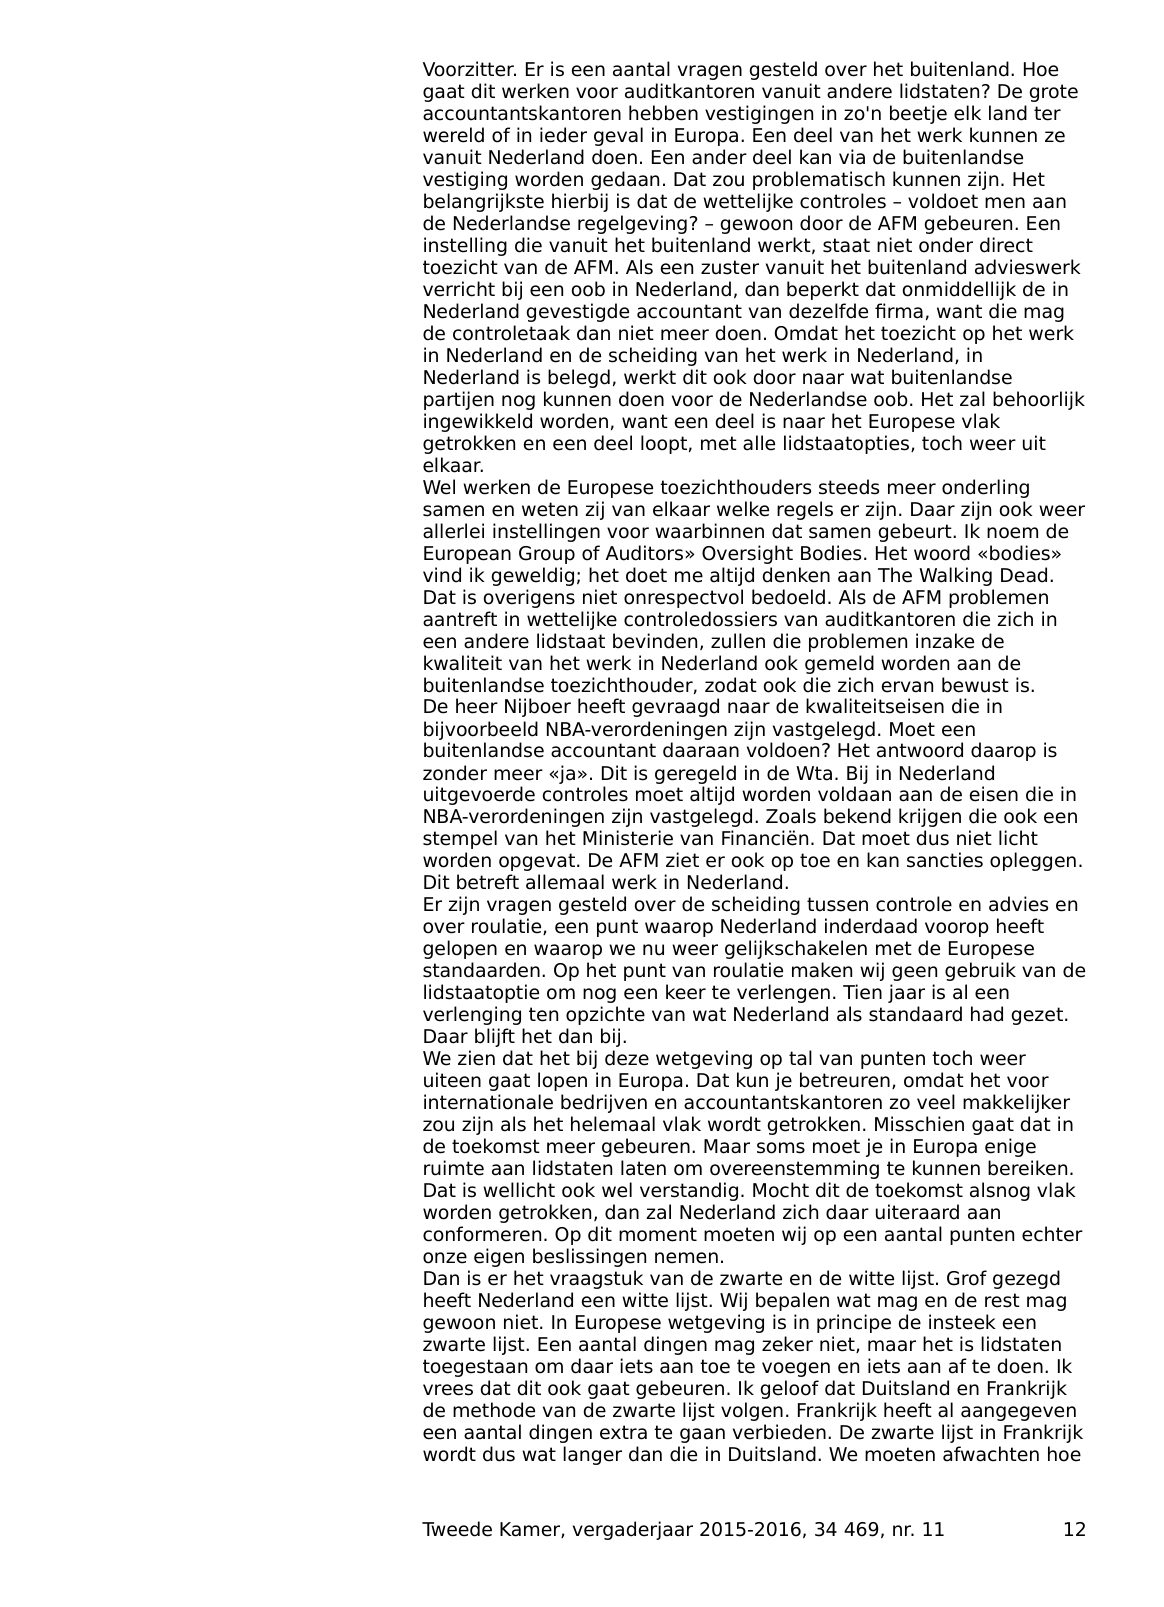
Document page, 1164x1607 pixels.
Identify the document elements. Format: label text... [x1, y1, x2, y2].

text We zien dat het bij deze wetgeving op tal van punten toch weer uiteen gaat lopen in Europa. Dat kun je betreuren, omdat het voor internationale bedrijven en accountantskantoren zo veel makkelijker zou zijn als het helemaal vlak wordt getrokken. Misschien gaat dat in de toekomst meer gebeuren. Maar soms moet je in Europa enige ruimte aan lidstaten laten om overeenstemming te kunnen bereiken. Dat is wellicht ook wel verstandig. Mocht dit de toekomst alsnog vlak worden getrokken, dan zal Nederland zich daar uiteraard aan conformeren. Op dit moment moeten wij op een aantal punten echter onze eigen beslissingen nemen. [422, 1048, 1087, 1268]
text Er zijn vragen gesteld over de scheiding tussen controle en advies en over roulatie, een punt waarop Nederland inderdaad voorop heeft gelopen en waarop we nu weer gelijkschakelen met de Europese standaarden. Op het punt van roulatie maken wij geen gebruik van de lidstaatoptie om nog een keer te verlengen. Tien jaar is al een verlenging ten opzichte van wat Nederland als standaard had gezet. Daar blijft het dan bij. [422, 894, 1087, 1048]
text Wel werken de Europese toezichthouders steeds meer onderling samen en weten zij van elkaar welke regels er zijn. Daar zijn ook weer allerlei instellingen voor waarbinnen dat samen gebeurt. Ik noem de European Group of Auditors» Oversight Bodies. Het woord «bodies» vind ik geweldig; het doet me altijd denken aan The Walking Dead. Dat is overigens niet onrespectvol bedoeld. Als de AFM problemen aantreft in wettelijke controledossiers van auditkantoren die zich in een andere lidstaat bevinden, zullen die problemen inzake de kwaliteit van het werk in Nederland ook gemeld worden aan de buitenlandse toezichthouder, zodat ook die zich ervan bewust is. [422, 477, 1087, 696]
text De heer Nijboer heeft gevraagd naar de kwaliteitseisen die in bijvoorbeeld NBA-verordeningen zijn vastgelegd. Moet een buitenlandse accountant daaraan voldoen? Het antwoord daarop is zonder meer «ja». Dit is geregeld in de Wta. Bij in Nederland uitgevoerde controles moet altijd worden voldaan aan de eisen die in NBA-verordeningen zijn vastgelegd. Zoals bekend krijgen die ook een stempel van het Ministerie van Financiën. Dat moet dus niet licht worden opgevat. De AFM ziet er ook op toe en kan sancties opleggen. Dit betreft allemaal werk in Nederland. [422, 696, 1087, 894]
text Dan is er het vraagstuk van de zwarte en de witte lijst. Grof gezegd heeft Nederland een witte lijst. Wij bepalen wat mag en de rest mag gewoon niet. In Europese wetgeving is in principe de insteek een zwarte lijst. Een aantal dingen mag zeker niet, maar het is lidstaten toegestaan om daar iets aan toe te voegen en iets aan af te doen. Ik vrees dat dit ook gaat gebeuren. Ik geloof dat Duitsland en Frankrijk de methode van de zwarte lijst volgen. Frankrijk heeft al aangegeven een aantal dingen extra te gaan verbieden. De zwarte lijst in Frankrijk wordt dus wat langer dan die in Duitsland. We moeten afwachten hoe [422, 1268, 1087, 1466]
text Voorzitter. Er is een aantal vragen gesteld over het buitenland. Hoe gaat dit werken voor auditkantoren vanuit andere lidstaten? De grote accountantskantoren hebben vestigingen in zo'n beetje elk land ter wereld of in ieder geval in Europa. Een deel van het werk kunnen ze vanuit Nederland doen. Een ander deel kan via de buitenlandse vestiging worden gedaan. Dat zou problematisch kunnen zijn. Het belangrijkste hierbij is dat de wettelijke controles – voldoet men aan de Nederlandse regelgeving? – gewoon door de AFM gebeuren. Een instelling die vanuit het buitenland werkt, staat niet onder direct toezicht van de AFM. Als een zuster vanuit het buitenland advieswerk verricht bij een oob in Nederland, dan beperkt dat onmiddellijk de in Nederland gevestigde accountant van dezelfde firma, want die mag de controletaak dan niet meer doen. Omdat het toezicht op het werk in Nederland en de scheiding van het werk in Nederland, in Nederland is belegd, werkt dit ook door naar wat buitenlandse partijen nog kunnen doen voor de Nederlandse oob. Het zal behoorlijk ingewikkeld worden, want een deel is naar het Europese vlak getrokken en een deel loopt, met alle lidstaatopties, toch weer uit elkaar. [422, 59, 1087, 477]
